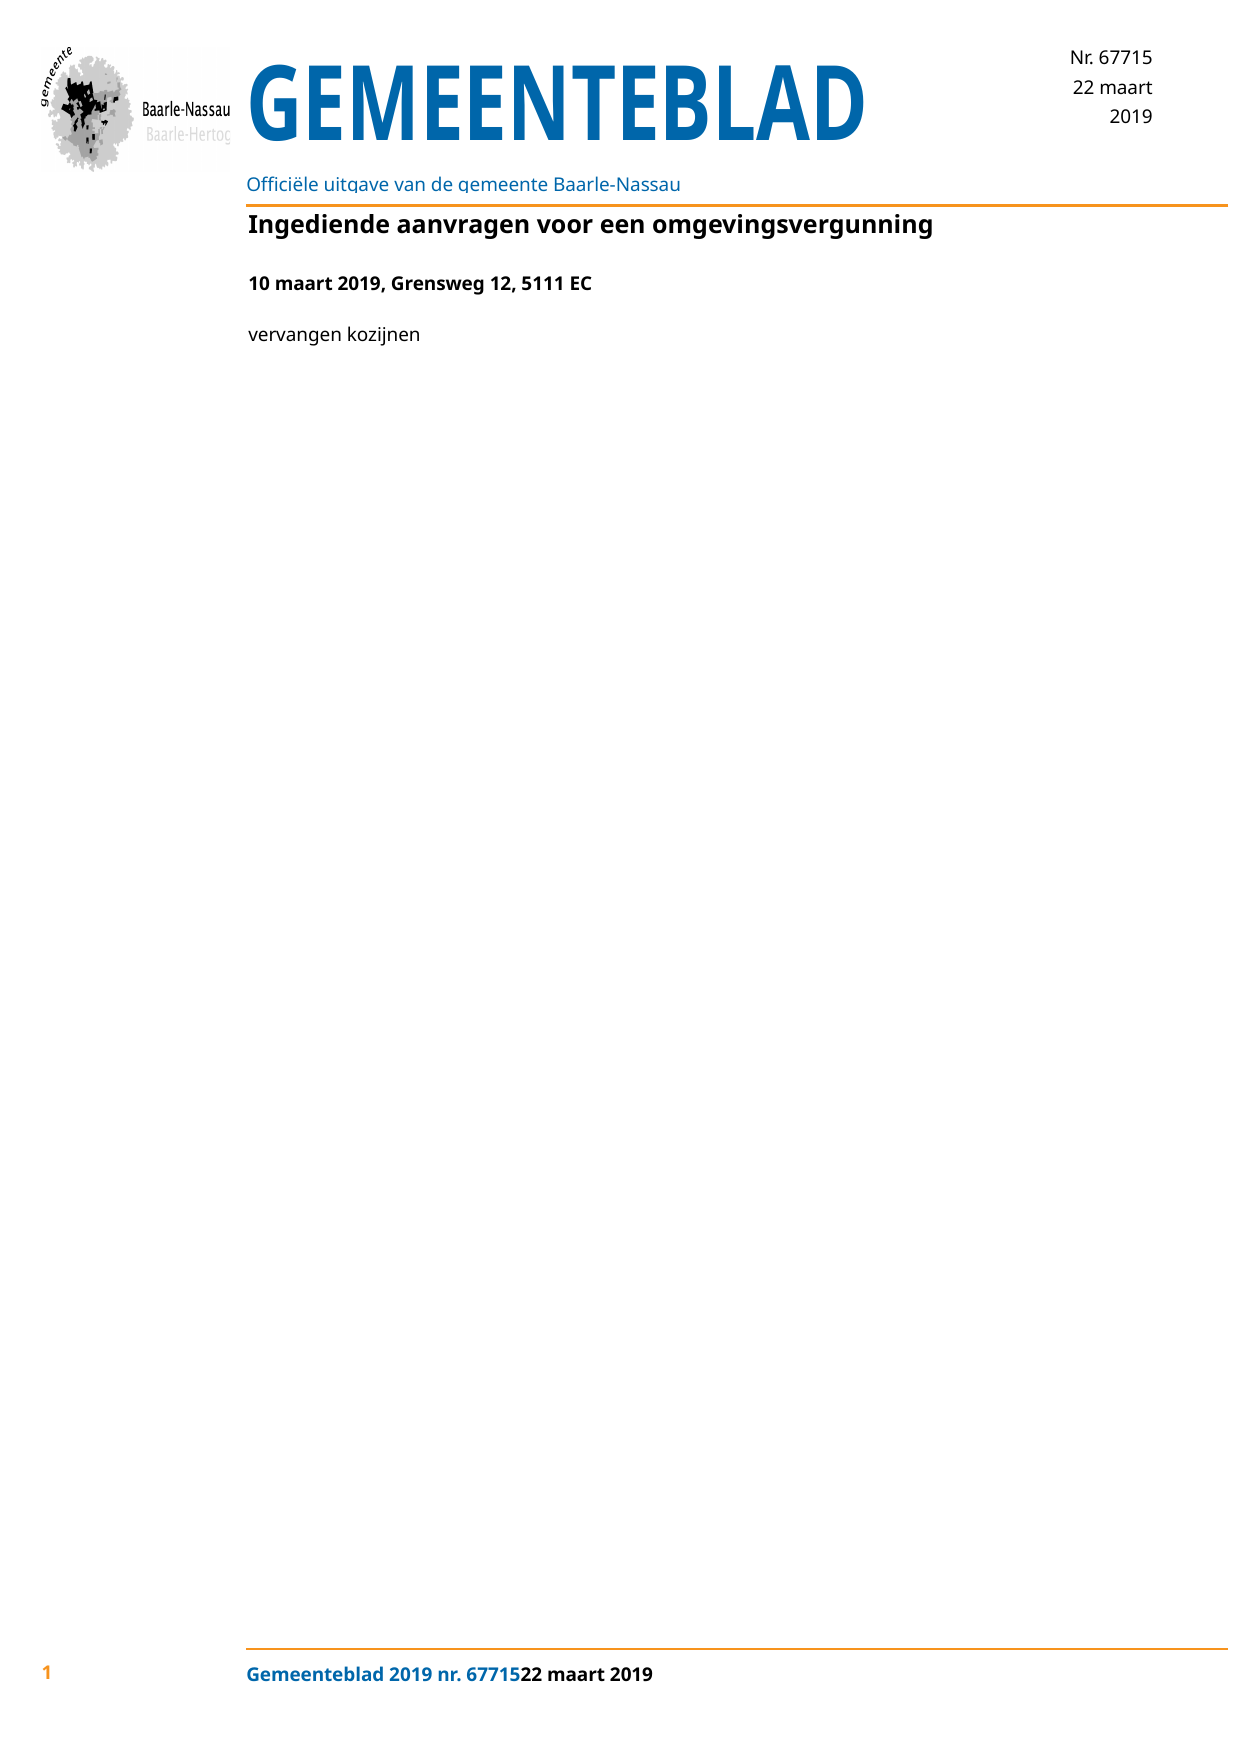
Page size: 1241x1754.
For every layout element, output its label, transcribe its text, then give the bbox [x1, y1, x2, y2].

picture [41, 47, 231, 172]
text vervangen kozijnen [248, 321, 1152, 346]
text 10 maart 2019, Grensweg 12, 5111 EC [248, 270, 1152, 296]
text Ingediende aanvragen voor een omgevingsvergunning [248, 207, 1152, 241]
